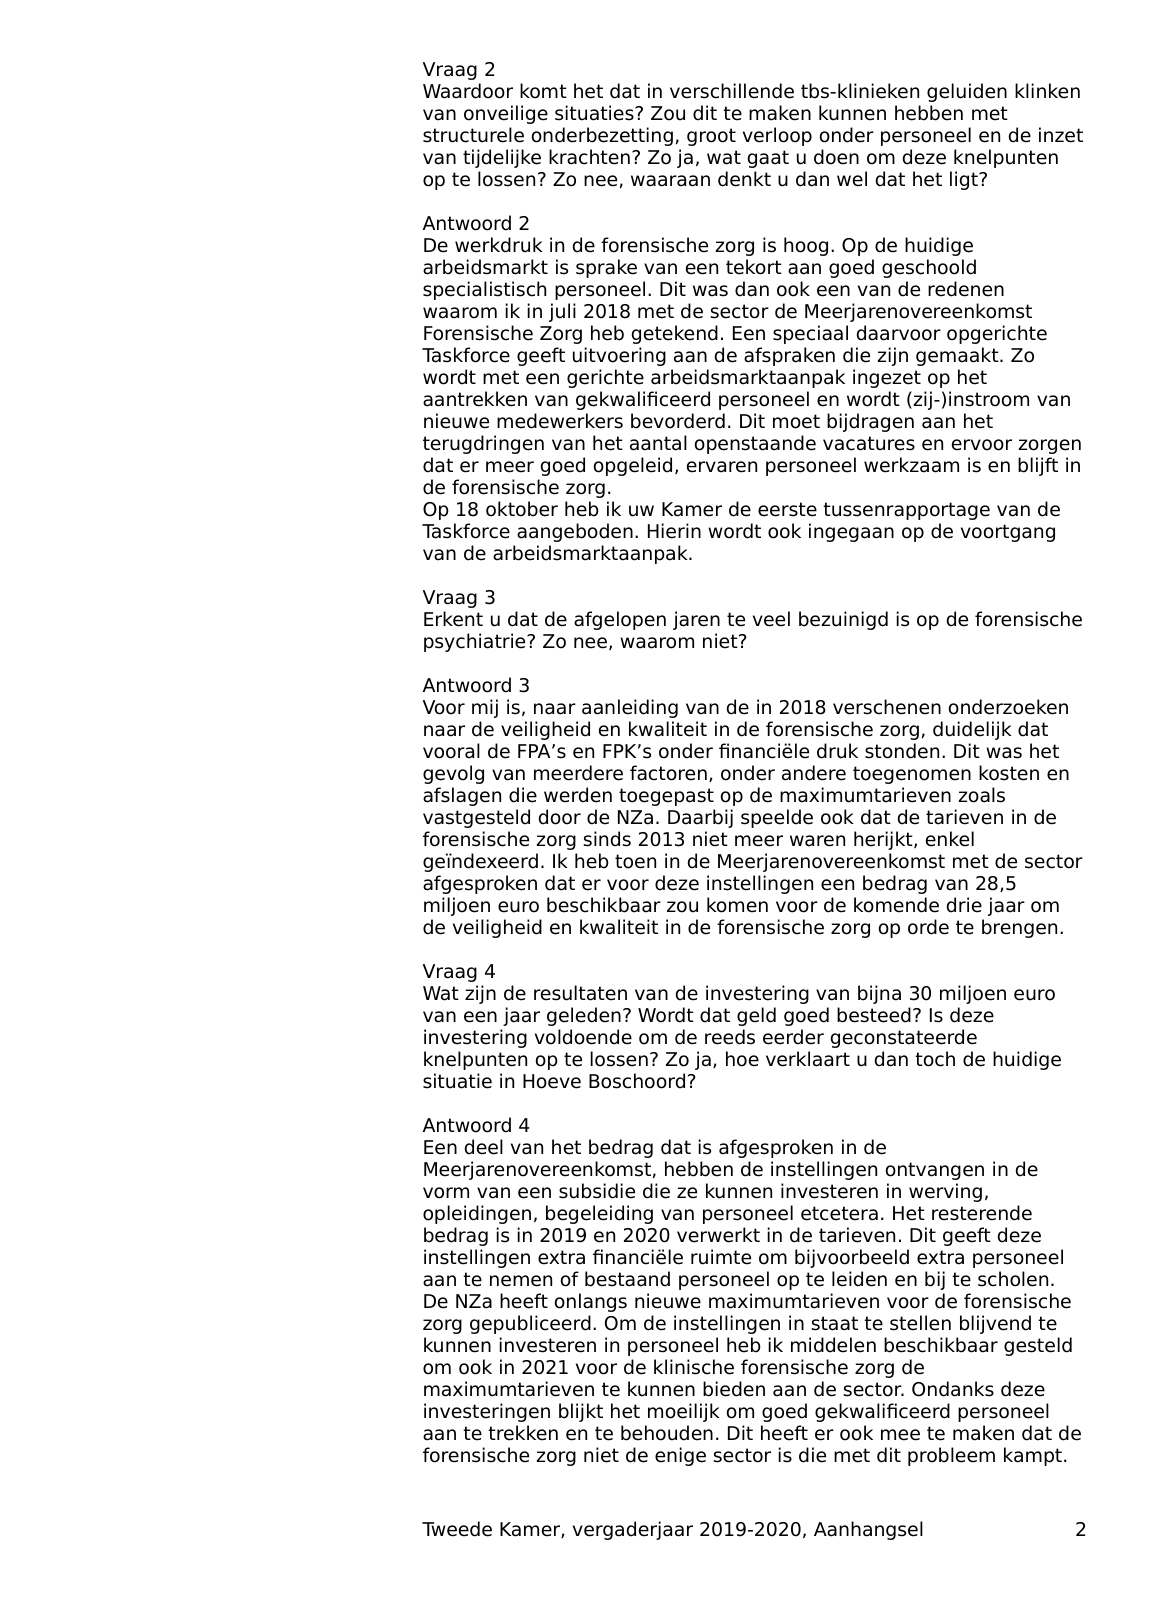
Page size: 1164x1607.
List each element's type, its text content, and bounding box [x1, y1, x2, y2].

text Antwoord 2 [422, 213, 1087, 235]
text Waardoor komt het dat in verschillende tbs-klinieken geluiden klinken van onveilige situaties? Zou dit te maken kunnen hebben met structurele onderbezetting, groot verloop onder personeel en de inzet van tijdelijke krachten? Zo ja, wat gaat u doen om deze knelpunten op te lossen? Zo nee, waaraan denkt u dan wel dat het ligt? [422, 81, 1087, 191]
text De werkdruk in de forensische zorg is hoog. Op de huidige arbeidsmarkt is sprake van een tekort aan goed geschoold specialistisch personeel. Dit was dan ook een van de redenen waarom ik in juli 2018 met de sector de Meerjarenovereenkomst Forensische Zorg heb getekend. Een speciaal daarvoor opgerichte Taskforce geeft uitvoering aan de afspraken die zijn gemaakt. Zo wordt met een gerichte arbeidsmarktaanpak ingezet op het aantrekken van gekwalificeerd personeel en wordt (zij-)instroom van nieuwe medewerkers bevorderd. Dit moet bijdragen aan het terugdringen van het aantal openstaande vacatures en ervoor zorgen dat er meer goed opgeleid, ervaren personeel werkzaam is en blijft in de forensische zorg. [422, 235, 1087, 499]
text Op 18 oktober heb ik uw Kamer de eerste tussenrapportage van de Taskforce aangeboden. Hierin wordt ook ingegaan op de voortgang van de arbeidsmarktaanpak. [422, 499, 1087, 565]
text Antwoord 3 [422, 675, 1087, 697]
text De NZa heeft onlangs nieuwe maximumtarieven voor de forensische zorg gepubliceerd. Om de instellingen in staat te stellen blijvend te kunnen investeren in personeel heb ik middelen beschikbaar gesteld om ook in 2021 voor de klinische forensische zorg de maximumtarieven te kunnen bieden aan de sector. Ondanks deze investeringen blijkt het moeilijk om goed gekwalificeerd personeel aan te trekken en te behouden. Dit heeft er ook mee te maken dat de forensische zorg niet de enige sector is die met dit probleem kampt. [422, 1291, 1087, 1467]
text Voor mij is, naar aanleiding van de in 2018 verschenen onderzoeken naar de veiligheid en kwaliteit in de forensische zorg, duidelijk dat vooral de FPA’s en FPK’s onder financiële druk stonden. Dit was het gevolg van meerdere factoren, onder andere toegenomen kosten en afslagen die werden toegepast op de maximumtarieven zoals vastgesteld door de NZa. Daarbij speelde ook dat de tarieven in de forensische zorg sinds 2013 niet meer waren herijkt, enkel geïndexeerd. Ik heb toen in de Meerjarenovereenkomst met de sector afgesproken dat er voor deze instellingen een bedrag van 28,5 miljoen euro beschikbaar zou komen voor de komende drie jaar om de veiligheid en kwaliteit in de forensische zorg op orde te brengen. [422, 697, 1087, 939]
text Antwoord 4 [422, 1115, 1087, 1137]
text Vraag 3 [422, 587, 1087, 609]
text Een deel van het bedrag dat is afgesproken in de Meerjarenovereenkomst, hebben de instellingen ontvangen in de vorm van een subsidie die ze kunnen investeren in werving, opleidingen, begeleiding van personeel etcetera. Het resterende bedrag is in 2019 en 2020 verwerkt in de tarieven. Dit geeft deze instellingen extra financiële ruimte om bijvoorbeeld extra personeel aan te nemen of bestaand personeel op te leiden en bij te scholen. [422, 1137, 1087, 1291]
text Wat zijn de resultaten van de investering van bijna 30 miljoen euro van een jaar geleden? Wordt dat geld goed besteed? Is deze investering voldoende om de reeds eerder geconstateerde knelpunten op te lossen? Zo ja, hoe verklaart u dan toch de huidige situatie in Hoeve Boschoord? [422, 983, 1087, 1093]
text Erkent u dat de afgelopen jaren te veel bezuinigd is op de forensische psychiatrie? Zo nee, waarom niet? [422, 609, 1087, 653]
text Vraag 2 [422, 59, 1087, 81]
text Vraag 4 [422, 961, 1087, 983]
